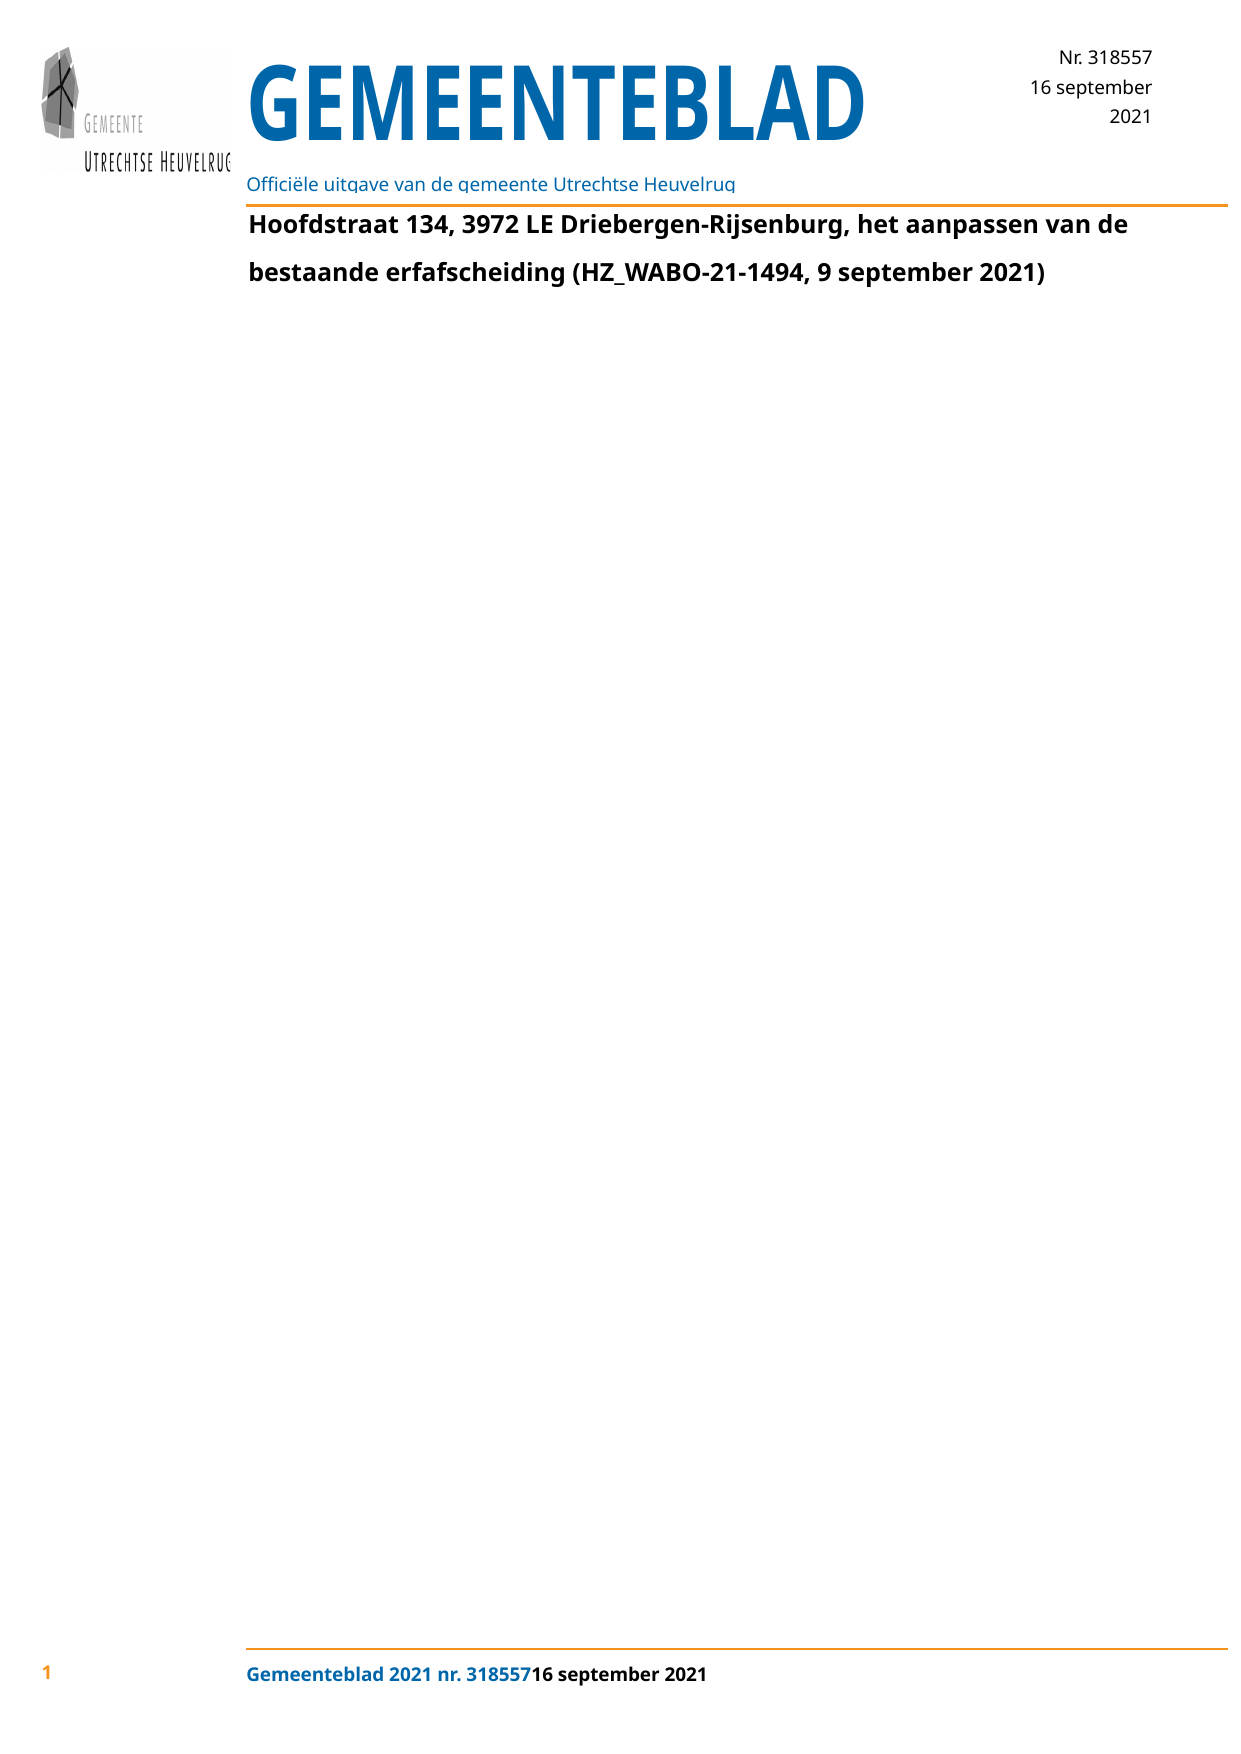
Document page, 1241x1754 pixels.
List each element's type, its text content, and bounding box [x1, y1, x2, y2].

picture [41, 47, 231, 172]
text Hoofdstraat 134, 3972 LE Driebergen-Rijsenburg, het aanpassen van de bestaande erfafscheiding (HZ_WABO-21-1494, 9 september 2021) [248, 207, 1152, 288]
